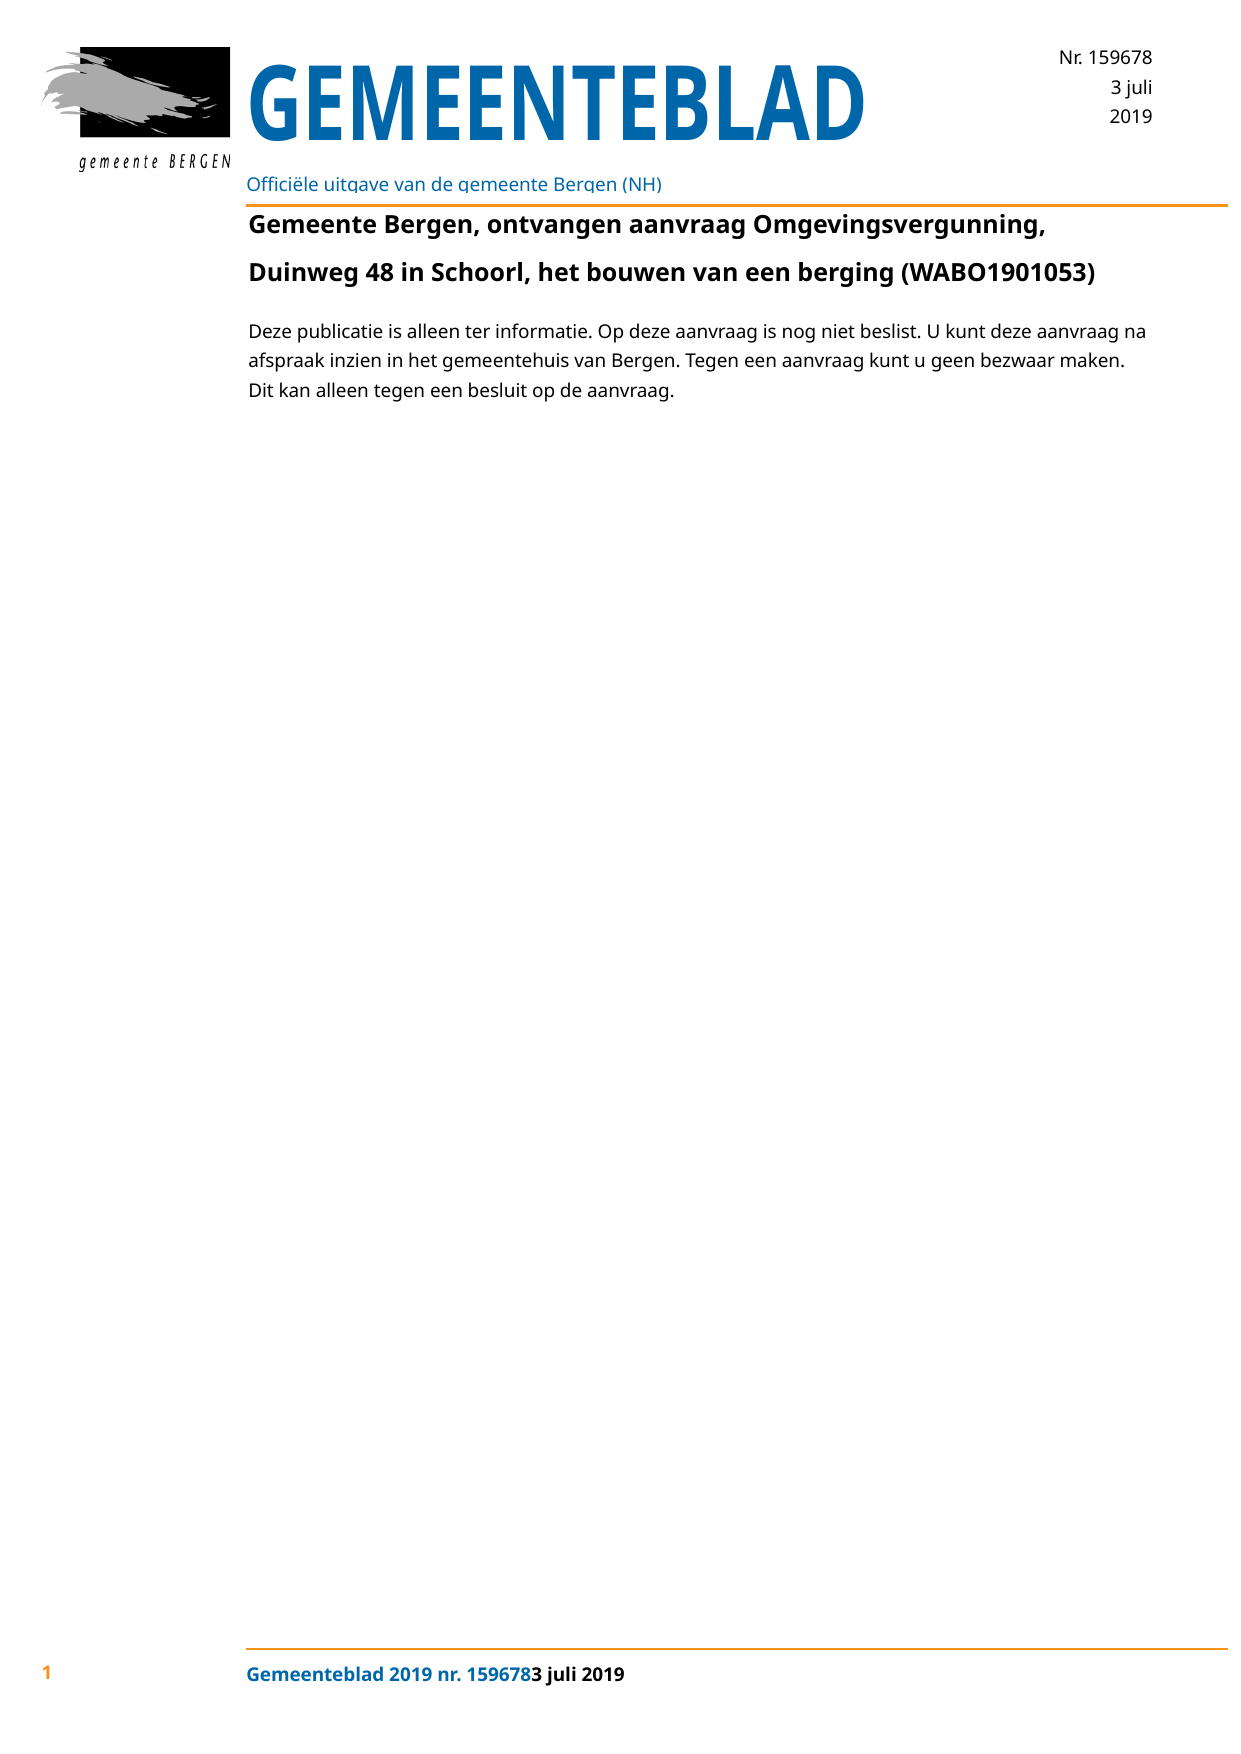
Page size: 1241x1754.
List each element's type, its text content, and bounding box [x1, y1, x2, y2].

picture [41, 47, 231, 172]
text Deze publicatie is alleen ter informatie. Op deze aanvraag is nog niet beslist. U kunt deze aanvraag na afspraak inzien in het gemeentehuis van Bergen. Tegen een aanvraag kunt u geen bezwaar maken. Dit kan alleen tegen een besluit op de aanvraag. [248, 318, 1152, 403]
text Gemeente Bergen, ontvangen aanvraag Omgevingsvergunning, Duinweg 48 in Schoorl, het bouwen van een berging (WABO1901053) [248, 207, 1152, 288]
